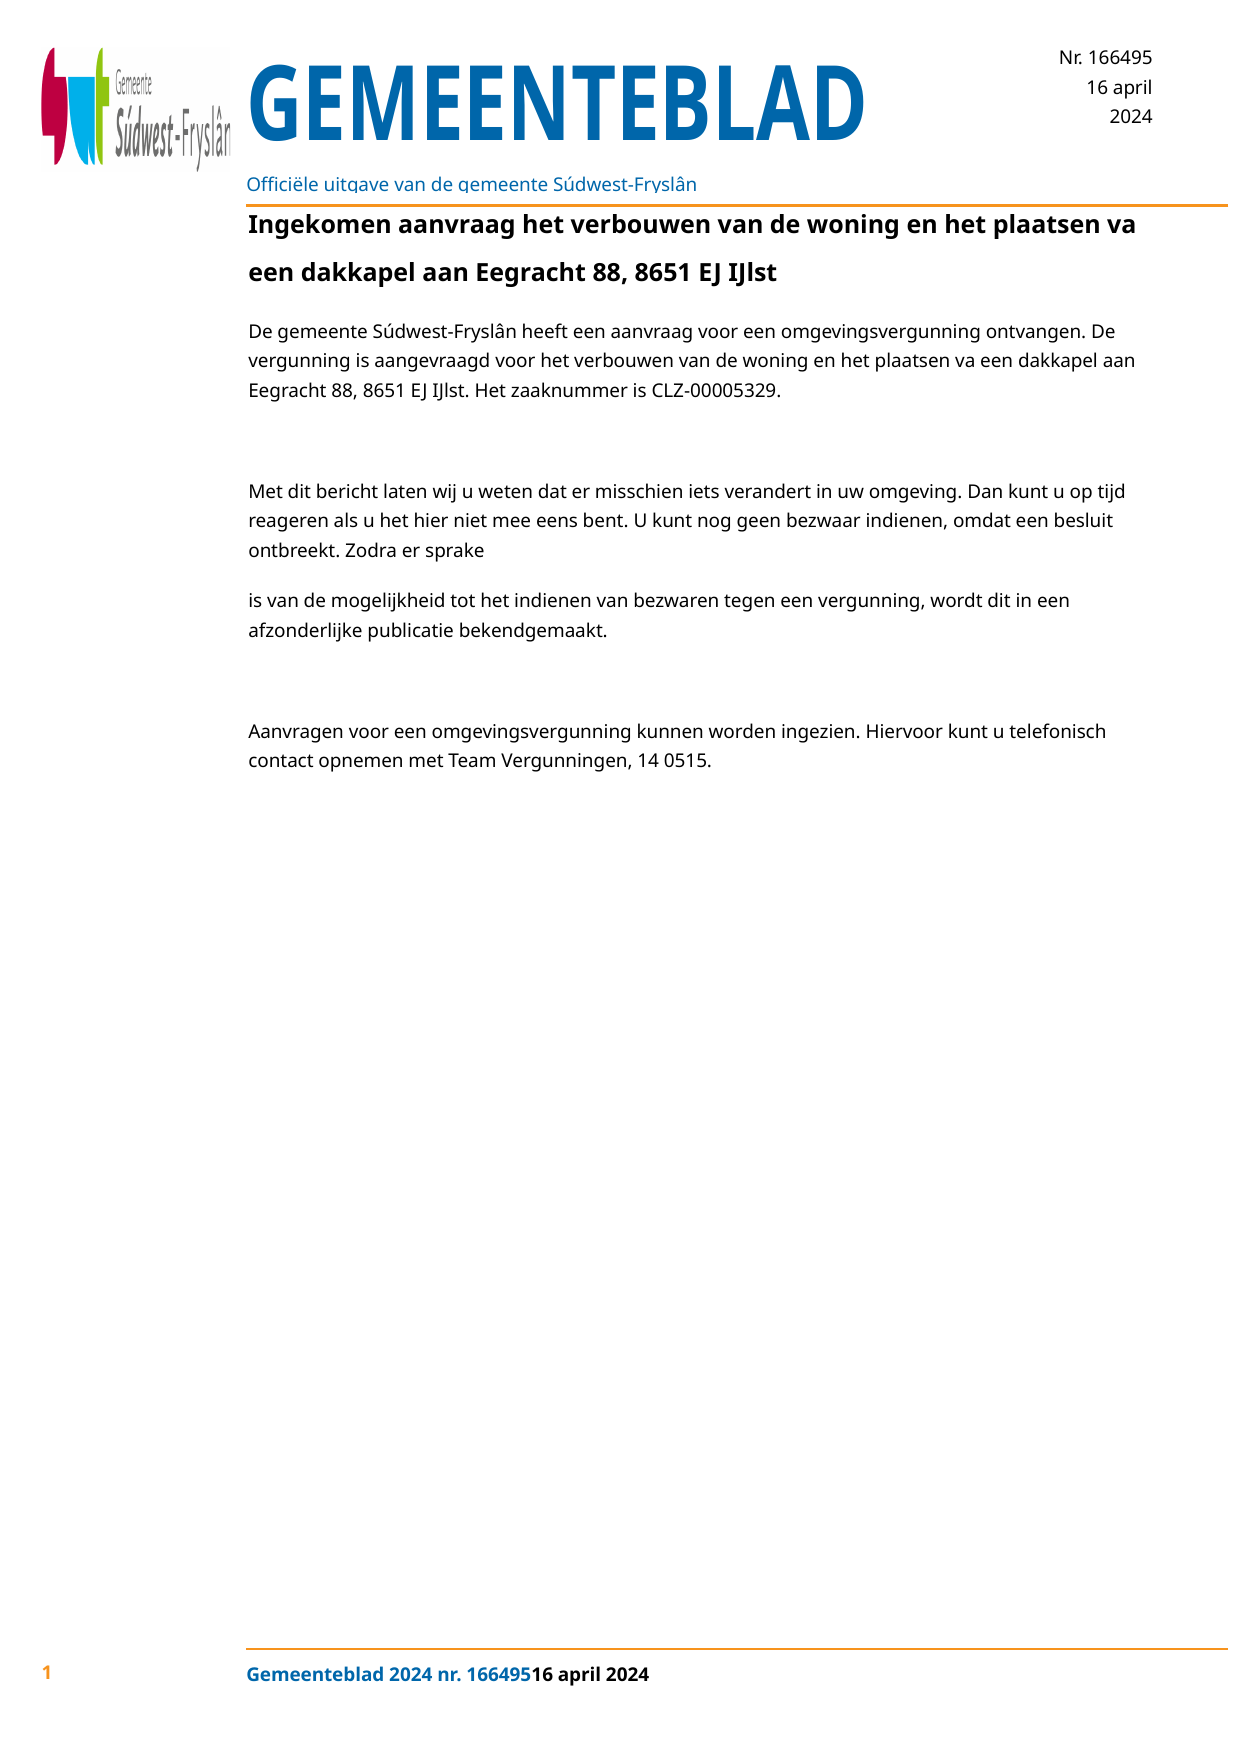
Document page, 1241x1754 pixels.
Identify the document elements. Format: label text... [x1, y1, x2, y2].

text De gemeente Súdwest-Fryslân heeft een aanvraag voor een omgevingsvergunning ontvangen. De vergunning is aangevraagd voor het verbouwen van de woning en het plaatsen va een dakkapel aan Eegracht 88, 8651 EJ IJlst. Het zaaknummer is CLZ-00005329. [248, 318, 1152, 403]
text Ingekomen aanvraag het verbouwen van de woning en het plaatsen va een dakkapel aan Eegracht 88, 8651 EJ IJlst [248, 207, 1152, 288]
text Aanvragen voor een omgevingsvergunning kunnen worden ingezien. Hiervoor kunt u telefonisch contact opnemen met Team Vergunningen, 14 0515. [248, 718, 1152, 773]
picture [41, 47, 231, 172]
text is van de mogelijkheid tot het indienen van bezwaren tegen een vergunning, wordt dit in een afzonderlijke publicatie bekendgemaakt. [248, 587, 1152, 643]
text Met dit bericht laten wij u weten dat er misschien iets verandert in uw omgeving. Dan kunt u op tijd reageren als u het hier niet mee eens bent. U kunt nog geen bezwaar indienen, omdat een besluit ontbreekt. Zodra er sprake [248, 478, 1152, 563]
